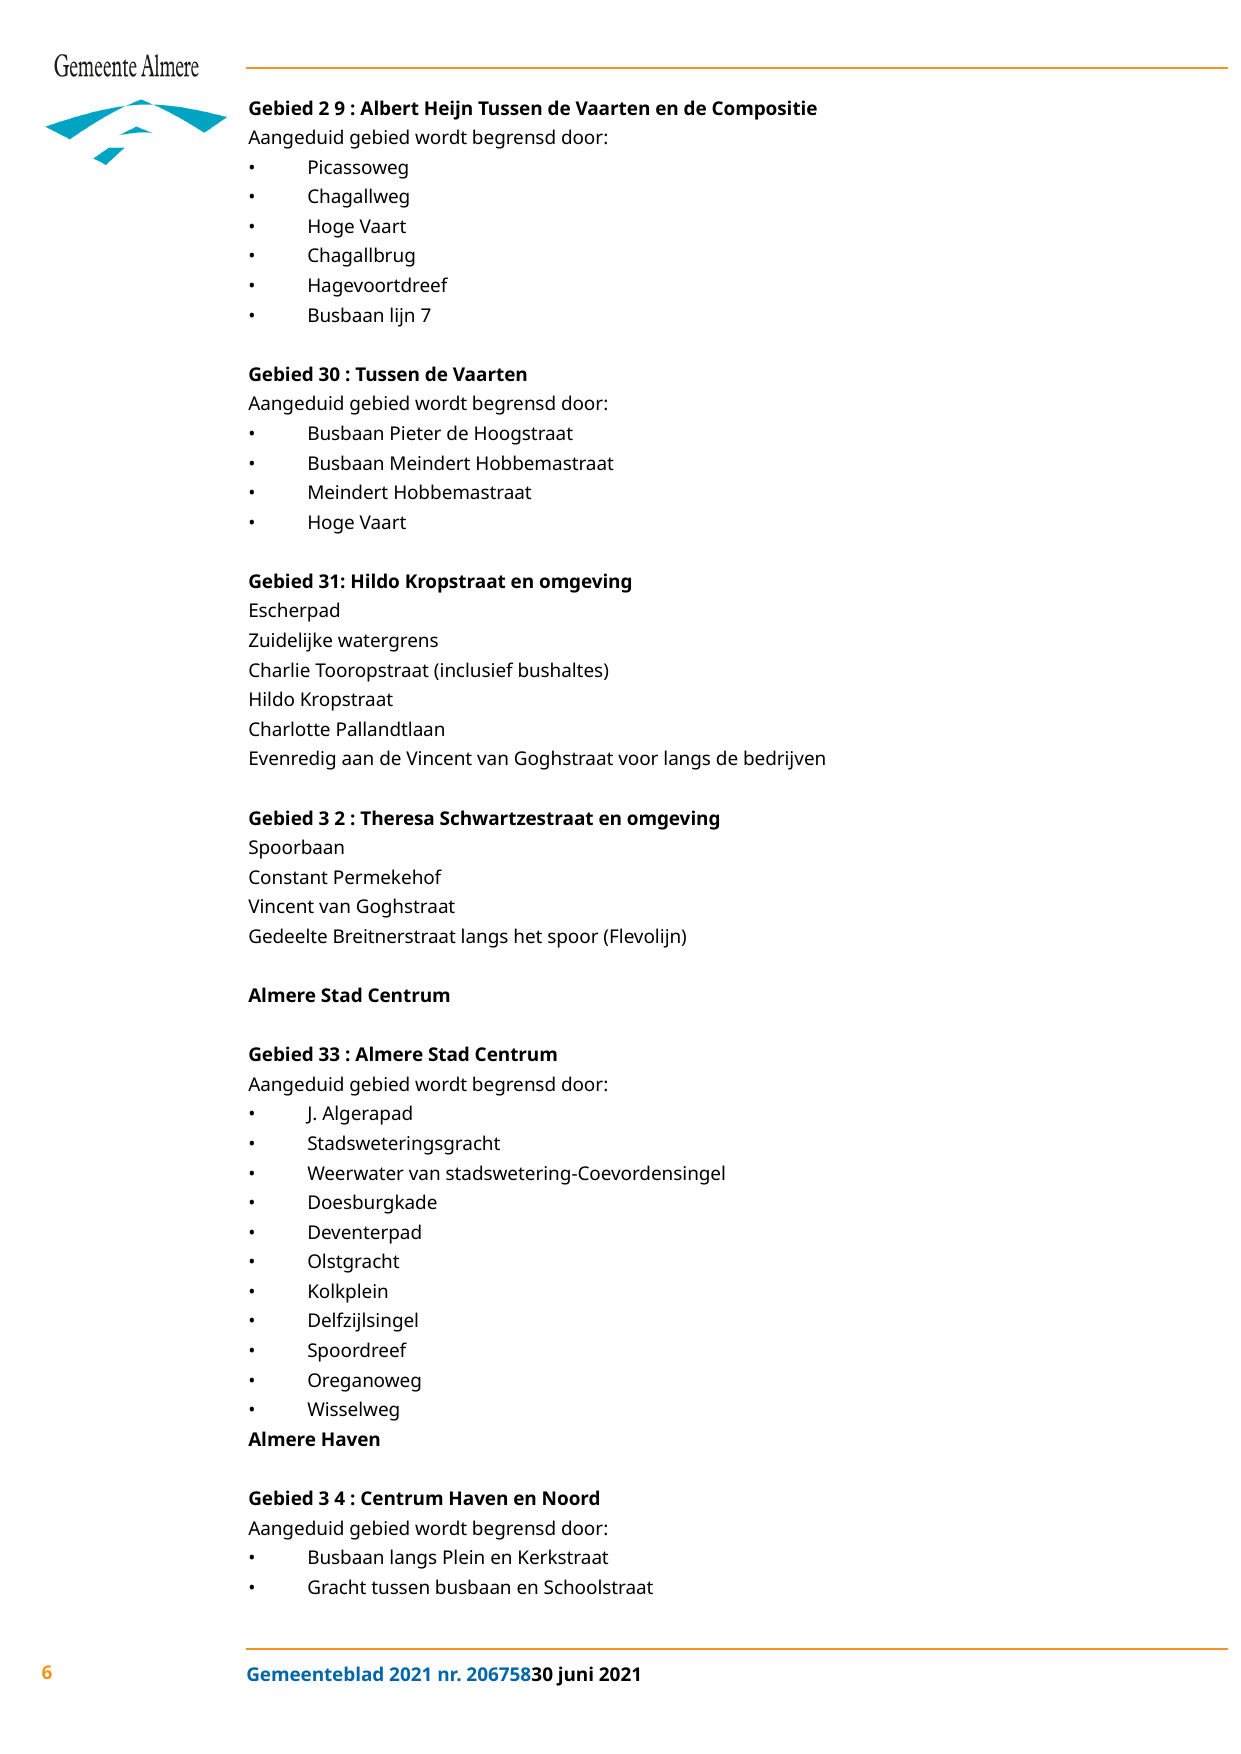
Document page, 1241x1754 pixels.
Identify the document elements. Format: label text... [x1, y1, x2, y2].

list Chagallbrug [248, 243, 1152, 268]
list Spoordreef [248, 1337, 1152, 1363]
text Gebied 3 2 : Theresa Schwartzestraat en omgeving [248, 805, 1152, 831]
list Olstgracht [248, 1248, 1152, 1274]
list Wisselweg [248, 1396, 1152, 1422]
list Hoge Vaart [248, 509, 1152, 535]
list J. Algerapad [248, 1101, 1152, 1126]
text Aangeduid gebied wordt begrensd door: [248, 1071, 1152, 1097]
text Gebied 2 9 : Albert Heijn Tussen de Vaarten en de Compositie [248, 95, 1152, 121]
text Hildo Kropstraat [248, 686, 1152, 712]
text Escherpad [248, 598, 1152, 623]
list Gracht tussen busbaan en Schoolstraat [248, 1574, 1152, 1600]
text Zuidelijke watergrens [248, 627, 1152, 653]
list Weerwater van stadswetering-Coevordensingel [248, 1160, 1152, 1186]
text Vincent van Goghstraat [248, 893, 1152, 919]
text Aangeduid gebied wordt begrensd door: [248, 124, 1152, 150]
text Aangeduid gebied wordt begrensd door: [248, 1515, 1152, 1541]
text Gebied 31: Hildo Kropstraat en omgeving [248, 568, 1152, 594]
picture [41, 47, 231, 172]
text Charlie Tooropstraat (inclusief bushaltes) [248, 657, 1152, 683]
text Evenredig aan de Vincent van Goghstraat voor langs de bedrijven [248, 746, 1152, 771]
text Gebied 33 : Almere Stad Centrum [248, 1041, 1152, 1067]
list Deventerpad [248, 1219, 1152, 1245]
text Gebied 30 : Tussen de Vaarten [248, 361, 1152, 387]
list Doesburgkade [248, 1189, 1152, 1215]
list Oreganoweg [248, 1367, 1152, 1393]
text Aangeduid gebied wordt begrensd door: [248, 391, 1152, 416]
list Busbaan langs Plein en Kerkstraat [248, 1544, 1152, 1570]
list Picassoweg [248, 154, 1152, 180]
list Hoge Vaart [248, 213, 1152, 239]
text Almere Stad Centrum [248, 982, 1152, 1008]
text Gedeelte Breitnerstraat langs het spoor (Flevolijn) [248, 923, 1152, 949]
list Busbaan Meindert Hobbemastraat [248, 450, 1152, 476]
list Busbaan lijn 7 [248, 302, 1152, 328]
list Hagevoortdreef [248, 272, 1152, 298]
text Constant Permekehof [248, 864, 1152, 890]
list Busbaan Pieter de Hoogstraat [248, 420, 1152, 446]
text Charlotte Pallandtlaan [248, 716, 1152, 742]
list Delfzijlsingel [248, 1308, 1152, 1333]
list Chagallweg [248, 183, 1152, 209]
text Gebied 3 4 : Centrum Haven en Noord [248, 1485, 1152, 1511]
list Stadsweteringsgracht [248, 1130, 1152, 1156]
list Kolkplein [248, 1278, 1152, 1304]
list Meindert Hobbemastraat [248, 479, 1152, 505]
text Spoorbaan [248, 834, 1152, 860]
text Almere Haven [248, 1426, 1152, 1452]
